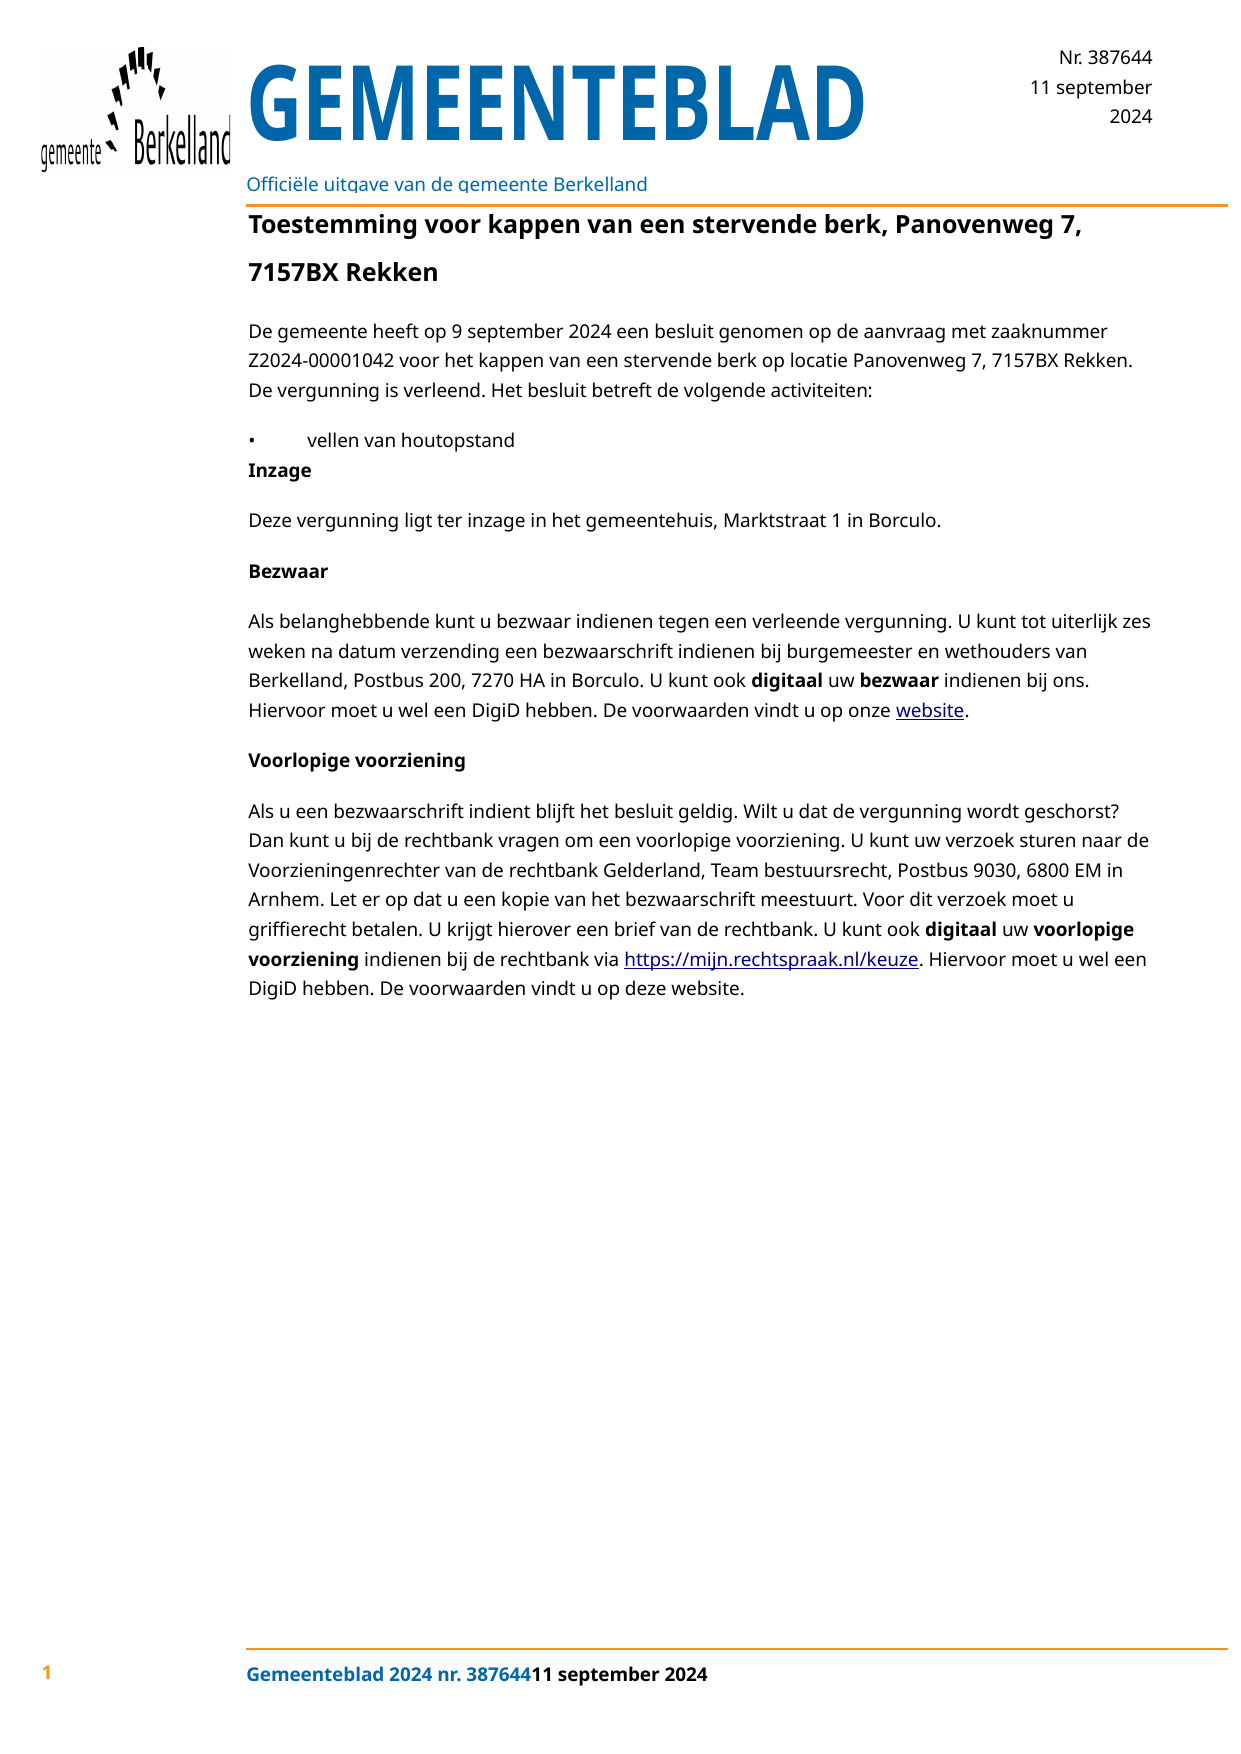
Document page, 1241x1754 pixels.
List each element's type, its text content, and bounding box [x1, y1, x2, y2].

text Bezwaar [248, 558, 1152, 584]
text Als u een bezwaarschrift indient blijft het besluit geldig. Wilt u dat de vergunning wordt geschorst? Dan kunt u bij de rechtbank vragen om een voorlopige voorziening. U kunt uw verzoek sturen naar de Voorzieningenrechter van de rechtbank Gelderland, Team bestuursrecht, Postbus 9030, 6800 EM in Arnhem. Let er op dat u een kopie van het bezwaarschrift meestuurt. Voor dit verzoek moet u griffierecht betalen. U krijgt hierover een brief van de rechtbank. U kunt ook digitaal uw voorlopige voorziening indienen bij de rechtbank via https://mijn.rechtspraak.nl/keuze. Hiervoor moet u wel een DigiD hebben. De voorwaarden vindt u op deze website. [248, 798, 1152, 1001]
picture [41, 47, 231, 172]
text Toestemming voor kappen van een stervende berk, Panovenweg 7, 7157BX Rekken [248, 207, 1152, 288]
list vellen van houtopstand [248, 427, 1152, 453]
text Voorlopige voorziening [248, 747, 1152, 773]
text Als belanghebbende kunt u bezwaar indienen tegen een verleende vergunning. U kunt tot uiterlijk zes weken na datum verzending een bezwaarschrift indienen bij burgemeester en wethouders van Berkelland, Postbus 200, 7270 HA in Borculo. U kunt ook digitaal uw bezwaar indienen bij ons. Hiervoor moet u wel een DigiD hebben. De voorwaarden vindt u op onze website. [248, 608, 1152, 723]
text De gemeente heeft op 9 september 2024 een besluit genomen op de aanvraag met zaaknummer Z2024-00001042 voor het kappen van een stervende berk op locatie Panovenweg 7, 7157BX Rekken. De vergunning is verleend. Het besluit betreft de volgende activiteiten: [248, 318, 1152, 403]
text Deze vergunning ligt ter inzage in het gemeentehuis, Marktstraat 1 in Borculo. [248, 507, 1152, 533]
text Inzage [248, 457, 1152, 483]
